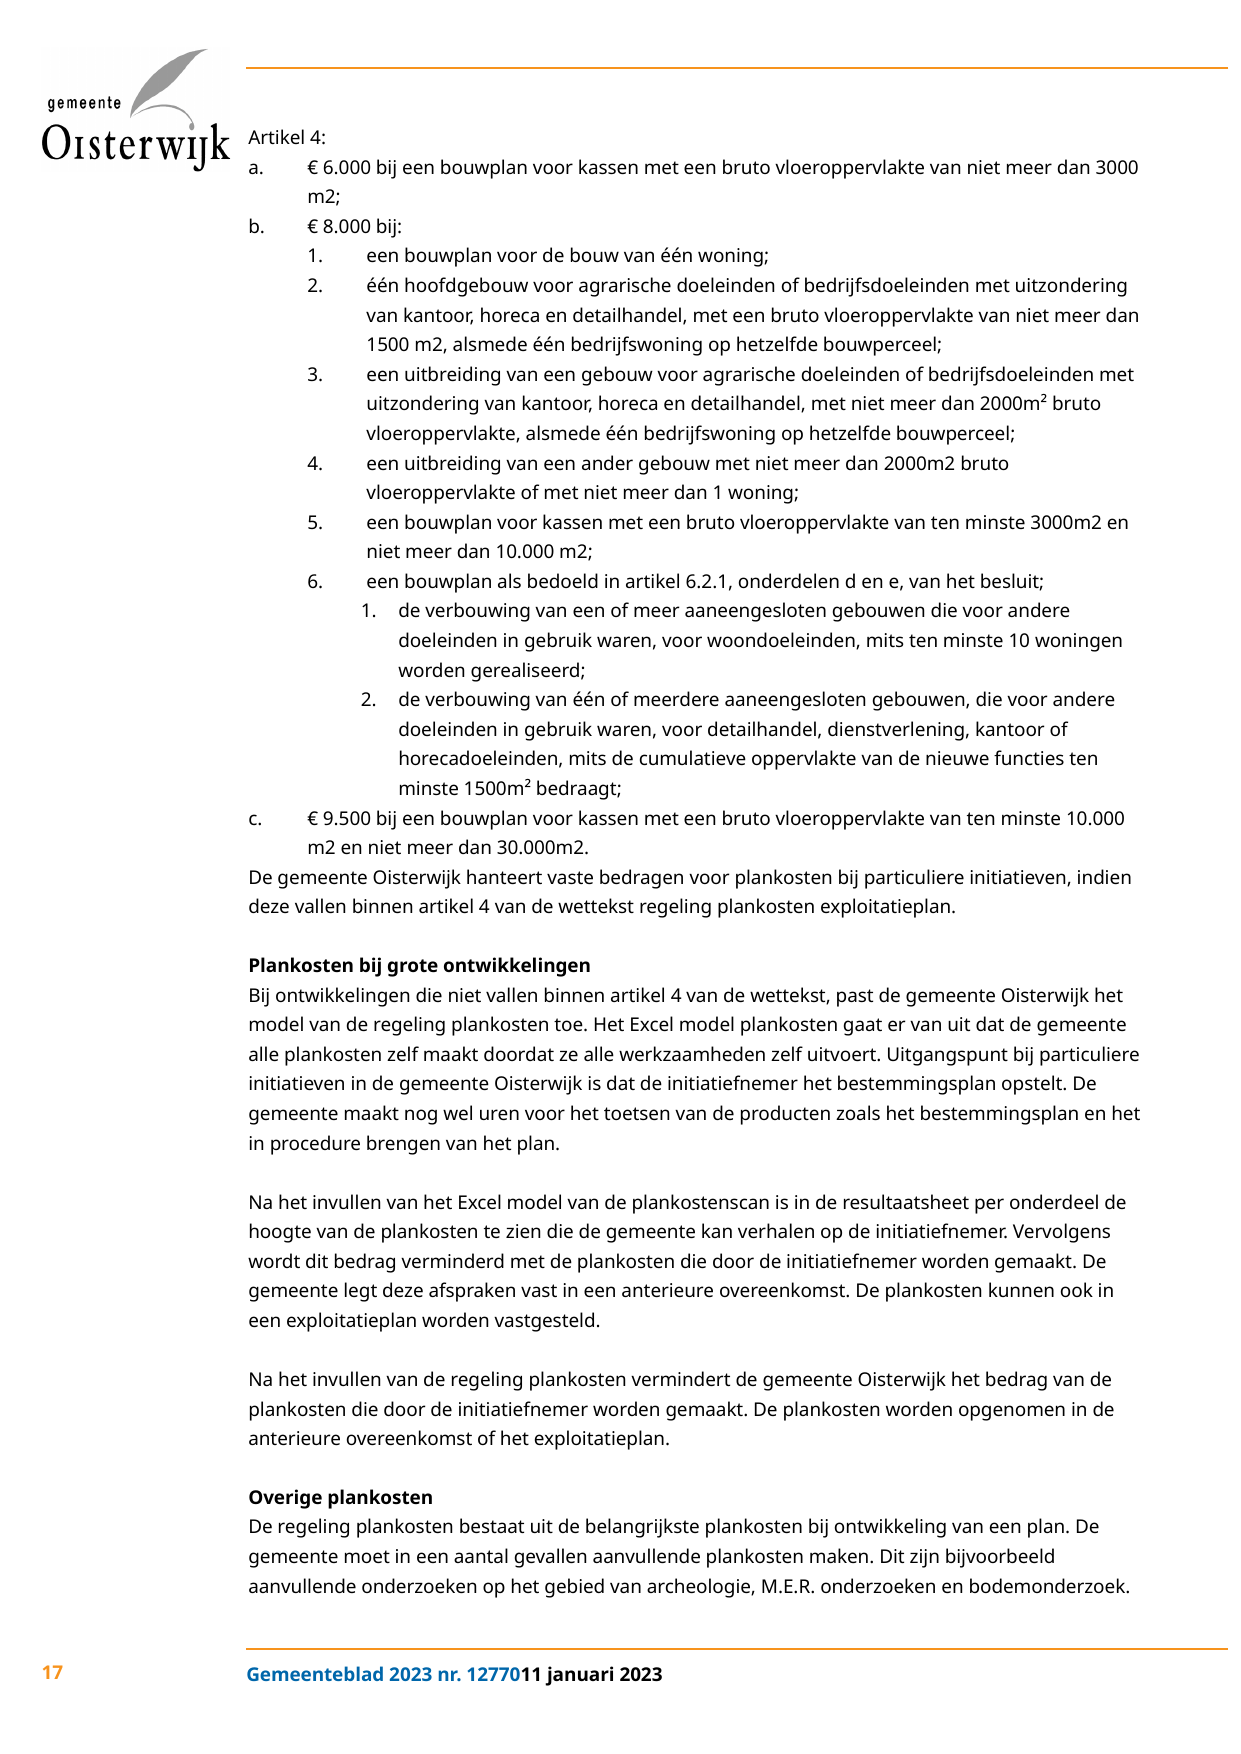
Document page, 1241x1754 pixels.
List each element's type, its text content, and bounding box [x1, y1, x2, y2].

list de verbouwing van een of meer aaneengesloten gebouwen die voor andere doeleinden in gebruik waren, voor woondoeleinden, mits ten minste 10 woningen worden gerealiseerd; [361, 598, 1152, 683]
text Artikel 4: [248, 124, 1152, 150]
list de verbouwing van één of meerdere aaneengesloten gebouwen, die voor andere doeleinden in gebruik waren, voor detailhandel, dienstverlening, kantoor of horecadoeleinden, mits de cumulatieve oppervlakte van de nieuwe functies ten minste 1500m² bedraagt; [361, 686, 1152, 801]
list € 8.000 bij: [248, 213, 1152, 239]
list een bouwplan als bedoeld in artikel 6.2.1, onderdelen d en e, van het besluit; [307, 568, 1152, 594]
list een bouwplan voor de bouw van één woning; [307, 243, 1152, 268]
list een uitbreiding van een gebouw voor agrarische doeleinden of bedrijfsdoeleinden met uitzondering van kantoor, horeca en detailhandel, met niet meer dan 2000m² bruto vloeroppervlakte, alsmede één bedrijfswoning op hetzelfde bouwperceel; [307, 361, 1152, 446]
list een bouwplan voor kassen met een bruto vloeroppervlakte van ten minste 3000m2 en niet meer dan 10.000 m2; [307, 509, 1152, 564]
text Plankosten bij grote ontwikkelingen [248, 952, 1152, 978]
text Overige plankosten [248, 1484, 1152, 1510]
text Na het invullen van het Excel model van de plankostenscan is in de resultaatsheet per onderdeel de hoogte van de plankosten te zien die de gemeente kan verhalen op de initiatiefnemer. Vervolgens wordt dit bedrag verminderd met de plankosten die door de initiatiefnemer worden gemaakt. De gemeente legt deze afspraken vast in een anterieure overeenkomst. De plankosten kunnen ook in een exploitatieplan worden vastgesteld. [248, 1189, 1152, 1333]
picture [41, 47, 231, 172]
table_header Na het invullen van de regeling plankosten vermindert de gemeente Oisterwijk het bedrag van de plankosten die door de initiatiefnemer worden gemaakt. De plankosten worden opgenomen in de anterieure overeenkomst of het exploitatieplan. [248, 1366, 1152, 1451]
list een uitbreiding van een ander gebouw met niet meer dan 2000m2 bruto vloeroppervlakte of met niet meer dan 1 woning; [307, 450, 1152, 505]
text Bij ontwikkelingen die niet vallen binnen artikel 4 van de wettekst, past de gemeente Oisterwijk het model van de regeling plankosten toe. Het Excel model plankosten gaat er van uit dat de gemeente alle plankosten zelf maakt doordat ze alle werkzaamheden zelf uitvoert. Uitgangspunt bij particuliere initiatieven in de gemeente Oisterwijk is dat de initiatiefnemer het bestemmingsplan opstelt. De gemeente maakt nog wel uren voor het toetsen van de producten zoals het bestemmingsplan en het in procedure brengen van het plan. [248, 982, 1152, 1155]
text De regeling plankosten bestaat uit de belangrijkste plankosten bij ontwikkeling van een plan. De gemeente moet in een aantal gevallen aanvullende plankosten maken. Dit zijn bijvoorbeeld aanvullende onderzoeken op het gebied van archeologie, M.E.R. onderzoeken en bodemonderzoek. [248, 1514, 1152, 1599]
table_header De gemeente Oisterwijk hanteert vaste bedragen voor plankosten bij particuliere initiatieven, indien deze vallen binnen artikel 4 van de wettekst regeling plankosten exploitatieplan. [248, 864, 1152, 919]
list € 9.500 bij een bouwplan voor kassen met een bruto vloeroppervlakte van ten minste 10.000 m2 en niet meer dan 30.000m2. [248, 805, 1152, 860]
list één hoofdgebouw voor agrarische doeleinden of bedrijfsdoeleinden met uitzondering van kantoor, horeca en detailhandel, met een bruto vloeroppervlakte van niet meer dan 1500 m2, alsmede één bedrijfswoning op hetzelfde bouwperceel; [307, 272, 1152, 357]
list € 6.000 bij een bouwplan voor kassen met een bruto vloeroppervlakte van niet meer dan 3000 m2; [248, 154, 1152, 209]
